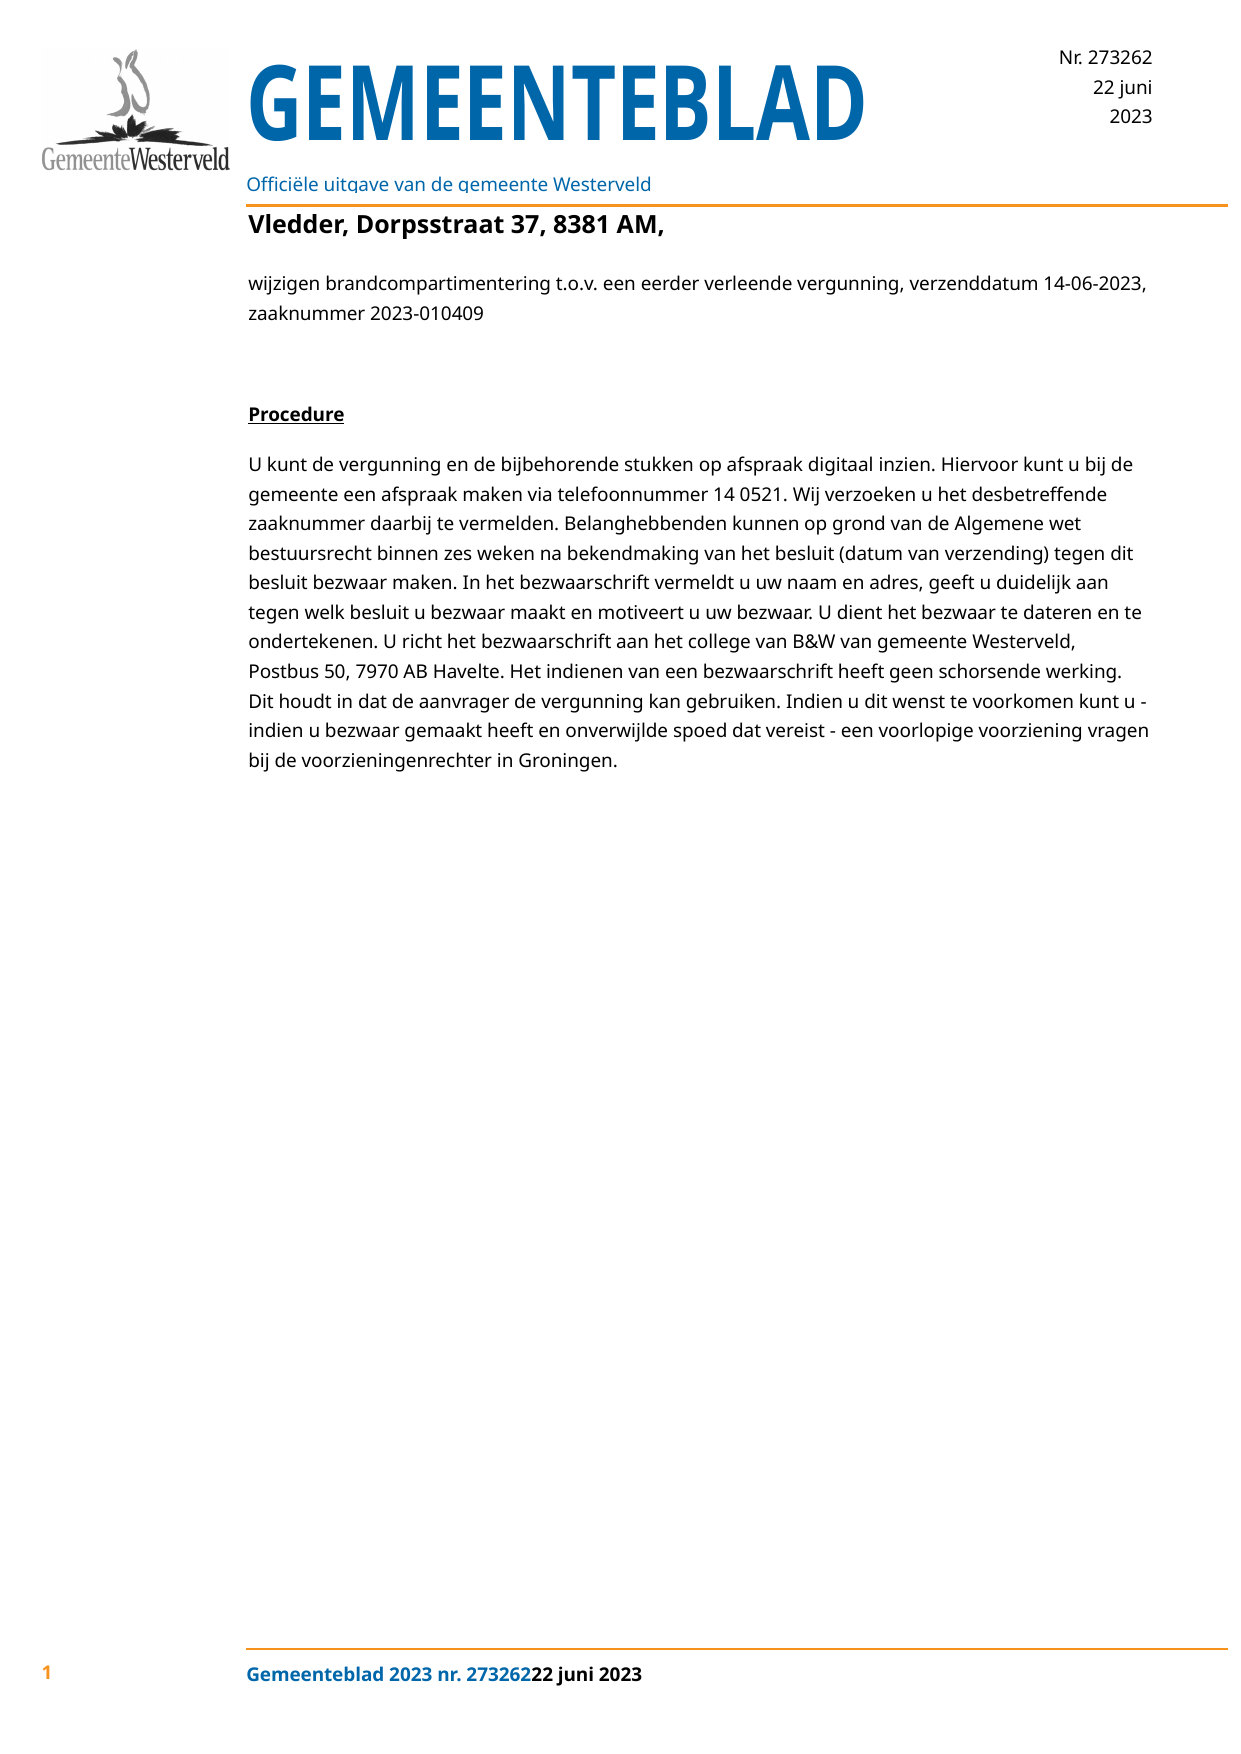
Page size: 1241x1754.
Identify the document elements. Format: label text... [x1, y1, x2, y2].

picture [41, 47, 231, 172]
text U kunt de vergunning en de bijbehorende stukken op afspraak digitaal inzien. Hiervoor kunt u bij de gemeente een afspraak maken via telefoonnummer 14 0521. Wij verzoeken u het desbetreffende zaaknummer daarbij te vermelden. Belanghebbenden kunnen op grond van de Algemene wet bestuursrecht binnen zes weken na bekendmaking van het besluit (datum van verzending) tegen dit besluit bezwaar maken. In het bezwaarschrift vermeldt u uw naam en adres, geeft u duidelijk aan tegen welk besluit u bezwaar maakt en motiveert u uw bezwaar. U dient het bezwaar te dateren en te ondertekenen. U richt het bezwaarschrift aan het college van B&W van gemeente Westerveld, Postbus 50, 7970 AB Havelte. Het indienen van een bezwaarschrift heeft geen schorsende werking. Dit houdt in dat de aanvrager de vergunning kan gebruiken. Indien u dit wenst te voorkomen kunt u - indien u bezwaar gemaakt heeft en onverwijlde spoed dat vereist - een voorlopige voorziening vragen bij de voorzieningenrechter in Groningen. [248, 451, 1152, 773]
text Procedure [248, 401, 1152, 426]
text Vledder, Dorpsstraat 37, 8381 AM, [248, 207, 1152, 241]
text wijzigen brandcompartimentering t.o.v. een eerder verleende vergunning, verzenddatum 14-06-2023, zaaknummer 2023-010409 [248, 270, 1152, 326]
